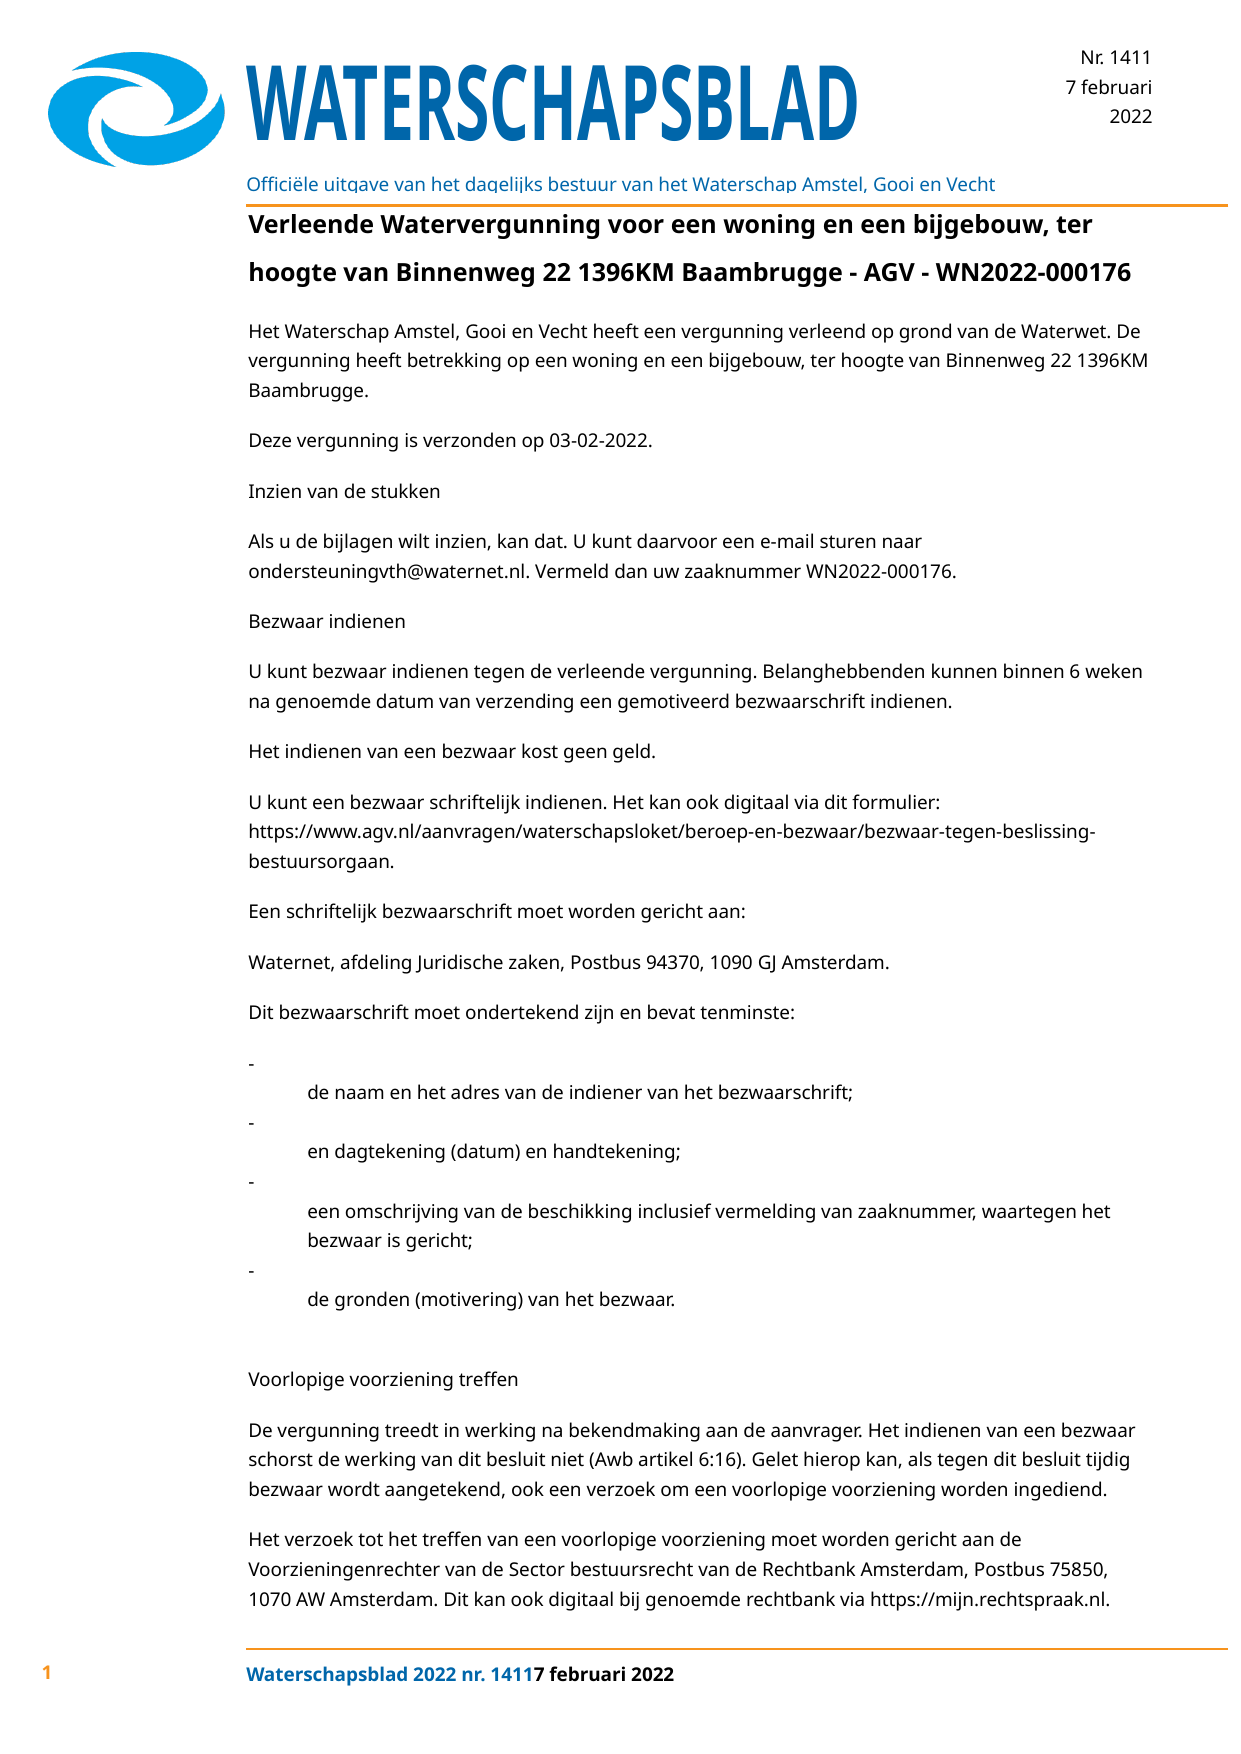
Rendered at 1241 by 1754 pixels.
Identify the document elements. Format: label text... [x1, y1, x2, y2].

text Het Waterschap Amstel, Gooi en Vecht heeft een vergunning verleend op grond van de Waterwet. De vergunning heeft betrekking op een woning en een bijgebouw, ter hoogte van Binnenweg 22 1396KM Baambrugge. [248, 318, 1152, 403]
text Als u de bijlagen wilt inzien, kan dat. U kunt daarvoor een e-mail sturen naar ondersteuningvth@waternet.nl. Vermeld dan uw zaaknummer WN2022-000176. [248, 528, 1152, 584]
text De vergunning treedt in werking na bekendmaking aan de aanvrager. Het indienen van een bezwaar schorst de werking van dit besluit niet (Awb artikel 6:16). Gelet hierop kan, als tegen dit besluit tijdig bezwaar wordt aangetekend, ook een verzoek om een voorlopige voorziening worden ingediend. [248, 1417, 1152, 1502]
text Waternet, afdeling Juridische zaken, Postbus 94370, 1090 GJ Amsterdam. [248, 949, 1152, 975]
text Het verzoek tot het treffen van een voorlopige voorziening moet worden gericht aan de Voorzieningenrechter van de Sector bestuursrecht van de Rechtbank Amsterdam, Postbus 75850, 1070 AW Amsterdam. Dit kan ook digitaal bij genoemde rechtbank via https://mijn.rechtspraak.nl. [248, 1527, 1152, 1612]
list en dagtekening (datum) en handtekening; [248, 1139, 1152, 1164]
text U kunt een bezwaar schriftelijk indienen. Het kan ook digitaal via dit formulier: https://www.agv.nl/aanvragen/waterschapsloket/beroep-en-bezwaar/bezwaar-tegen-beslissing-bestuursorgaan. [248, 789, 1152, 874]
text Deze vergunning is verzonden op 03-02-2022. [248, 427, 1152, 453]
list een omschrijving van de beschikking inclusief vermelding van zaaknummer, waartegen het bezwaar is gericht; [248, 1198, 1152, 1253]
list de naam en het adres van de indiener van het bezwaarschrift; [248, 1079, 1152, 1105]
text Inzien van de stukken [248, 478, 1152, 504]
text Een schriftelijk bezwaarschrift moet worden gericht aan: [248, 899, 1152, 924]
text U kunt bezwaar indienen tegen de verleende vergunning. Belanghebbenden kunnen binnen 6 weken na genoemde datum van verzending een gemotiveerd bezwaarschrift indienen. [248, 659, 1152, 714]
list de gronden (motivering) van het bezwaar. [248, 1287, 1152, 1312]
text Bezwaar indienen [248, 608, 1152, 634]
picture [41, 47, 231, 172]
text Het indienen van een bezwaar kost geen geld. [248, 739, 1152, 764]
text Verleende Watervergunning voor een woning en een bijgebouw, ter hoogte van Binnenweg 22 1396KM Baambrugge - AGV - WN2022-000176 [248, 207, 1152, 288]
text Dit bezwaarschrift moet ondertekend zijn en bevat tenminste: [248, 999, 1152, 1025]
text Voorlopige voorziening treffen [248, 1367, 1152, 1392]
